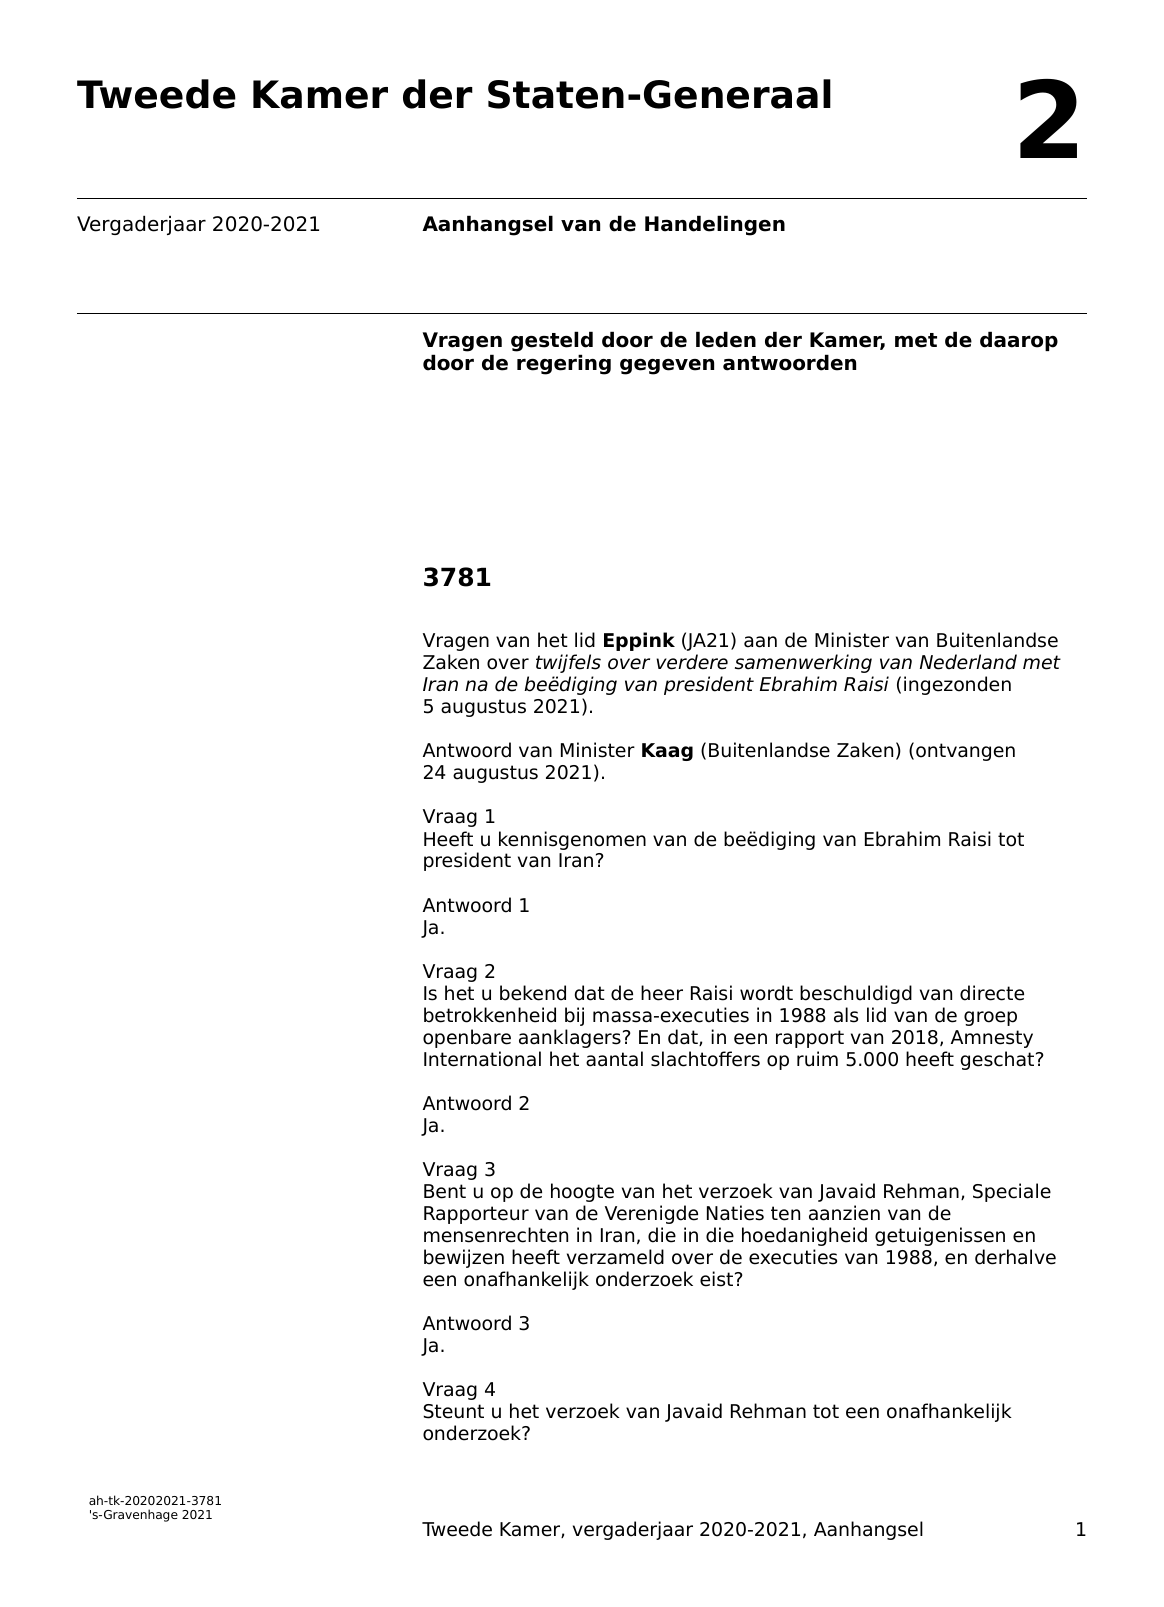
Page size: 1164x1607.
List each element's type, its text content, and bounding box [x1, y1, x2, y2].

text Vraag 1 [422, 806, 1087, 828]
table_header 2 [886, 59, 1087, 198]
text Antwoord 3 [422, 1313, 1087, 1335]
text Antwoord 1 [422, 894, 1087, 917]
text Ja. [422, 917, 1087, 938]
table_cell Vragen gesteld door de leden der Kamer, met de daarop door de regering gegeven antwoorden [422, 314, 1087, 375]
text Vraag 4 [422, 1379, 1087, 1401]
table_cell Vergaderjaar 2020-2021 [77, 199, 422, 313]
text Vragen van het lid Eppink (JA21) aan de Minister van Buitenlandse Zaken over twijfels over verdere samenwerking van Nederland met Iran na de beëdiging van president Ebrahim Raisi (ingezonden 5 augustus 2021). [422, 630, 1087, 718]
text 3781 [422, 563, 1087, 592]
table_cell [77, 314, 422, 375]
text ah-tk-20202021-3781 [88, 1494, 323, 1508]
table_cell Aanhangsel van de Handelingen [422, 199, 1087, 313]
text Bent u op de hoogte van het verzoek van Javaid Rehman, Speciale Rapporteur van de Verenigde Naties ten aanzien van de mensenrechten in Iran, die in die hoedanigheid getuigenissen en bewijzen heeft verzameld over de executies van 1988, en derhalve een onafhankelijk onderzoek eist? [422, 1181, 1087, 1291]
text Ja. [422, 1115, 1087, 1137]
text Ja. [422, 1335, 1087, 1357]
text Vraag 3 [422, 1159, 1087, 1181]
table_header Tweede Kamer der Staten-Generaal [77, 59, 886, 198]
text Antwoord van Minister Kaag (Buitenlandse Zaken) (ontvangen 24 augustus 2021). [422, 740, 1087, 784]
text Heeft u kennisgenomen van de beëdiging van Ebrahim Raisi tot president van Iran? [422, 828, 1087, 872]
text Steunt u het verzoek van Javaid Rehman tot een onafhankelijk onderzoek? [422, 1401, 1087, 1445]
text Is het u bekend dat de heer Raisi wordt beschuldigd van directe betrokkenheid bij massa-executies in 1988 als lid van de groep openbare aanklagers? En dat, in een rapport van 2018, Amnesty International het aantal slachtoffers op ruim 5.000 heeft geschat? [422, 983, 1087, 1071]
text 's-Gravenhage 2021 [88, 1508, 323, 1522]
text Vraag 2 [422, 961, 1087, 983]
text Antwoord 2 [422, 1093, 1087, 1115]
